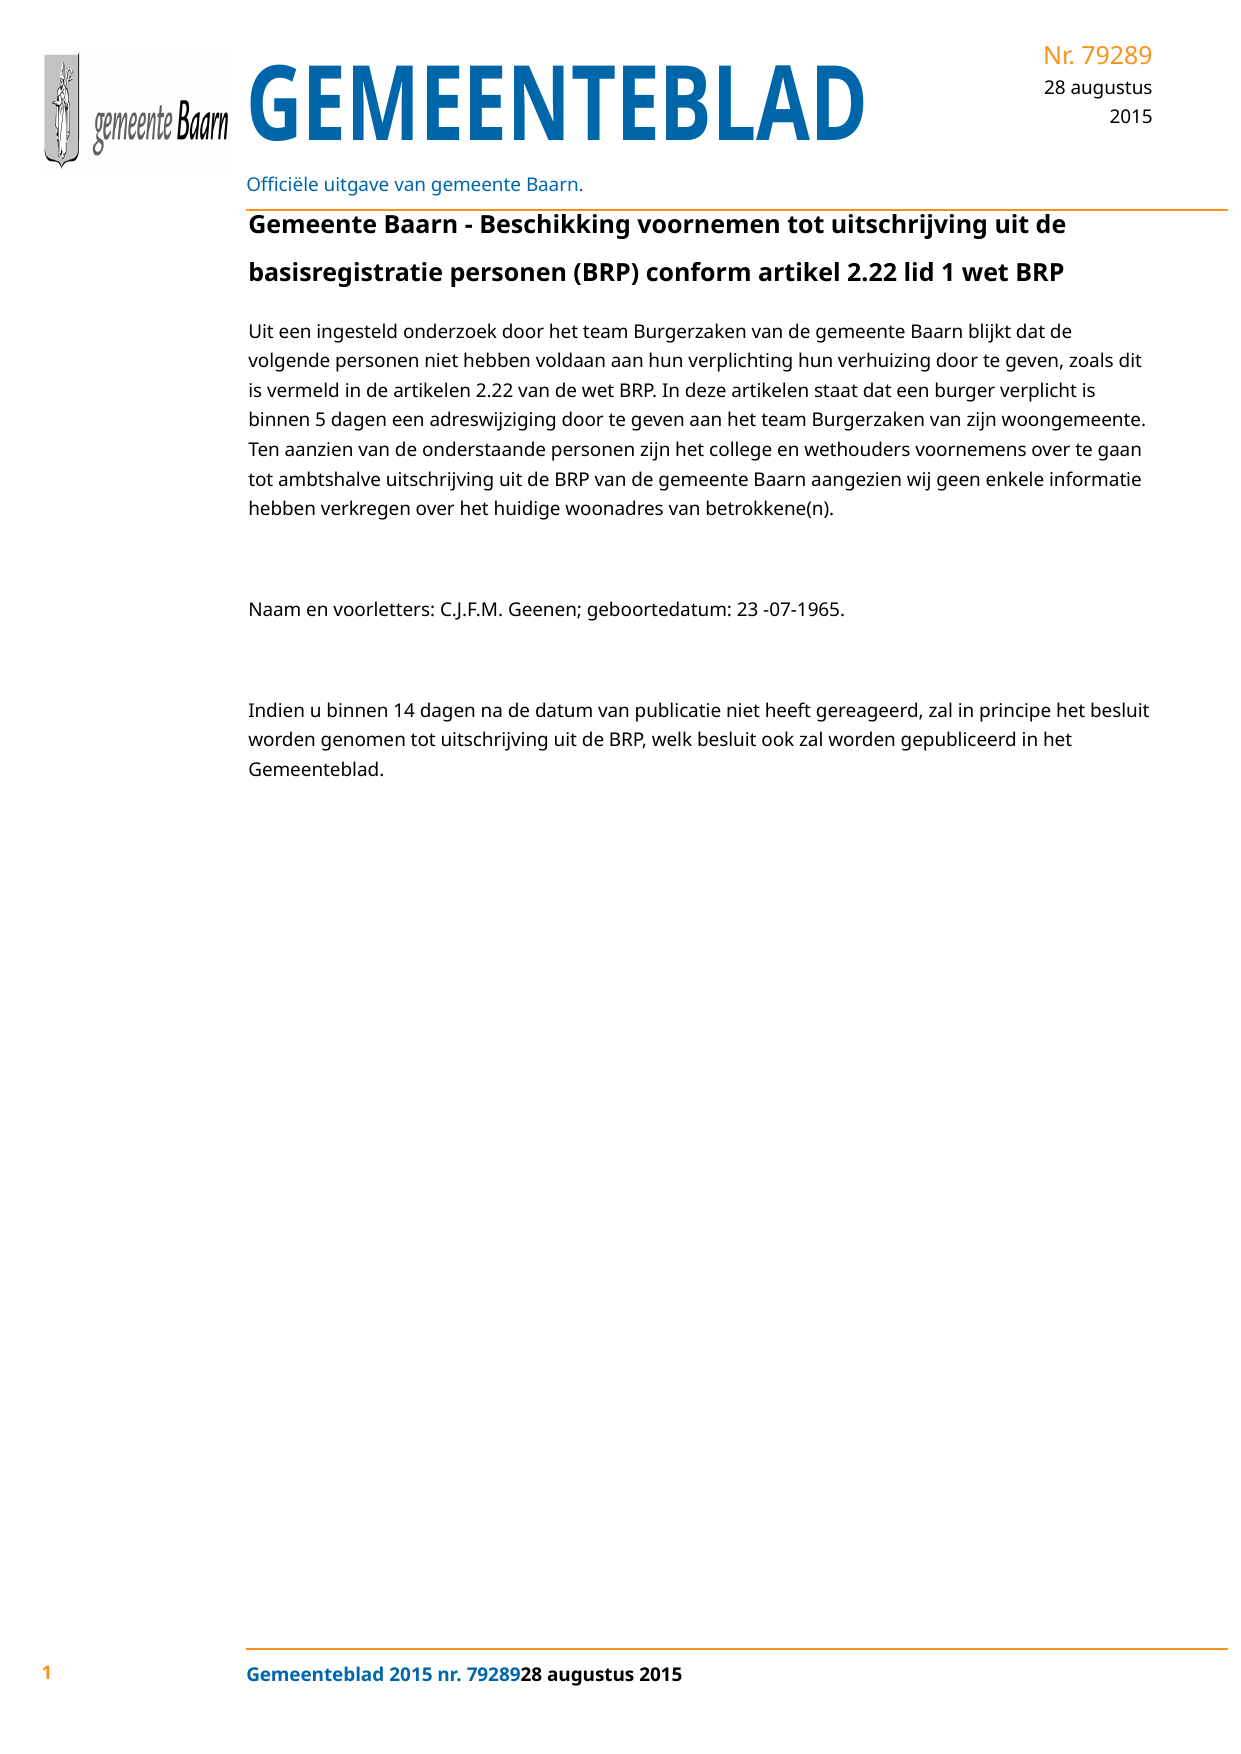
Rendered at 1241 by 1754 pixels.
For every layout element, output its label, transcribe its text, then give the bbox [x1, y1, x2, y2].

text Indien u binnen 14 dagen na de datum van publicatie niet heeft gereageerd, zal in principe het besluit worden genomen tot uitschrijving uit de BRP, welk besluit ook zal worden gepubliceerd in het Gemeenteblad. [248, 697, 1152, 782]
picture [41, 47, 231, 172]
text Naam en voorletters: C.J.F.M. Geenen; geboortedatum: 23 -07-1965. [248, 596, 1152, 622]
text Uit een ingesteld onderzoek door het team Burgerzaken van de gemeente Baarn blijkt dat de volgende personen niet hebben voldaan aan hun verplichting hun verhuizing door te geven, zoals dit is vermeld in de artikelen 2.22 van de wet BRP. In deze artikelen staat dat een burger verplicht is binnen 5 dagen een adreswijziging door te geven aan het team Burgerzaken van zijn woongemeente. Ten aanzien van de onderstaande personen zijn het college en wethouders voornemens over te gaan tot ambtshalve uitschrijving uit de BRP van de gemeente Baarn aangezien wij geen enkele informatie hebben verkregen over het huidige woonadres van betrokkene(n). [248, 318, 1152, 521]
text Gemeente Baarn - Beschikking voornemen tot uitschrijving uit de basisregistratie personen (BRP) conform artikel 2.22 lid 1 wet BRP [248, 211, 1152, 288]
